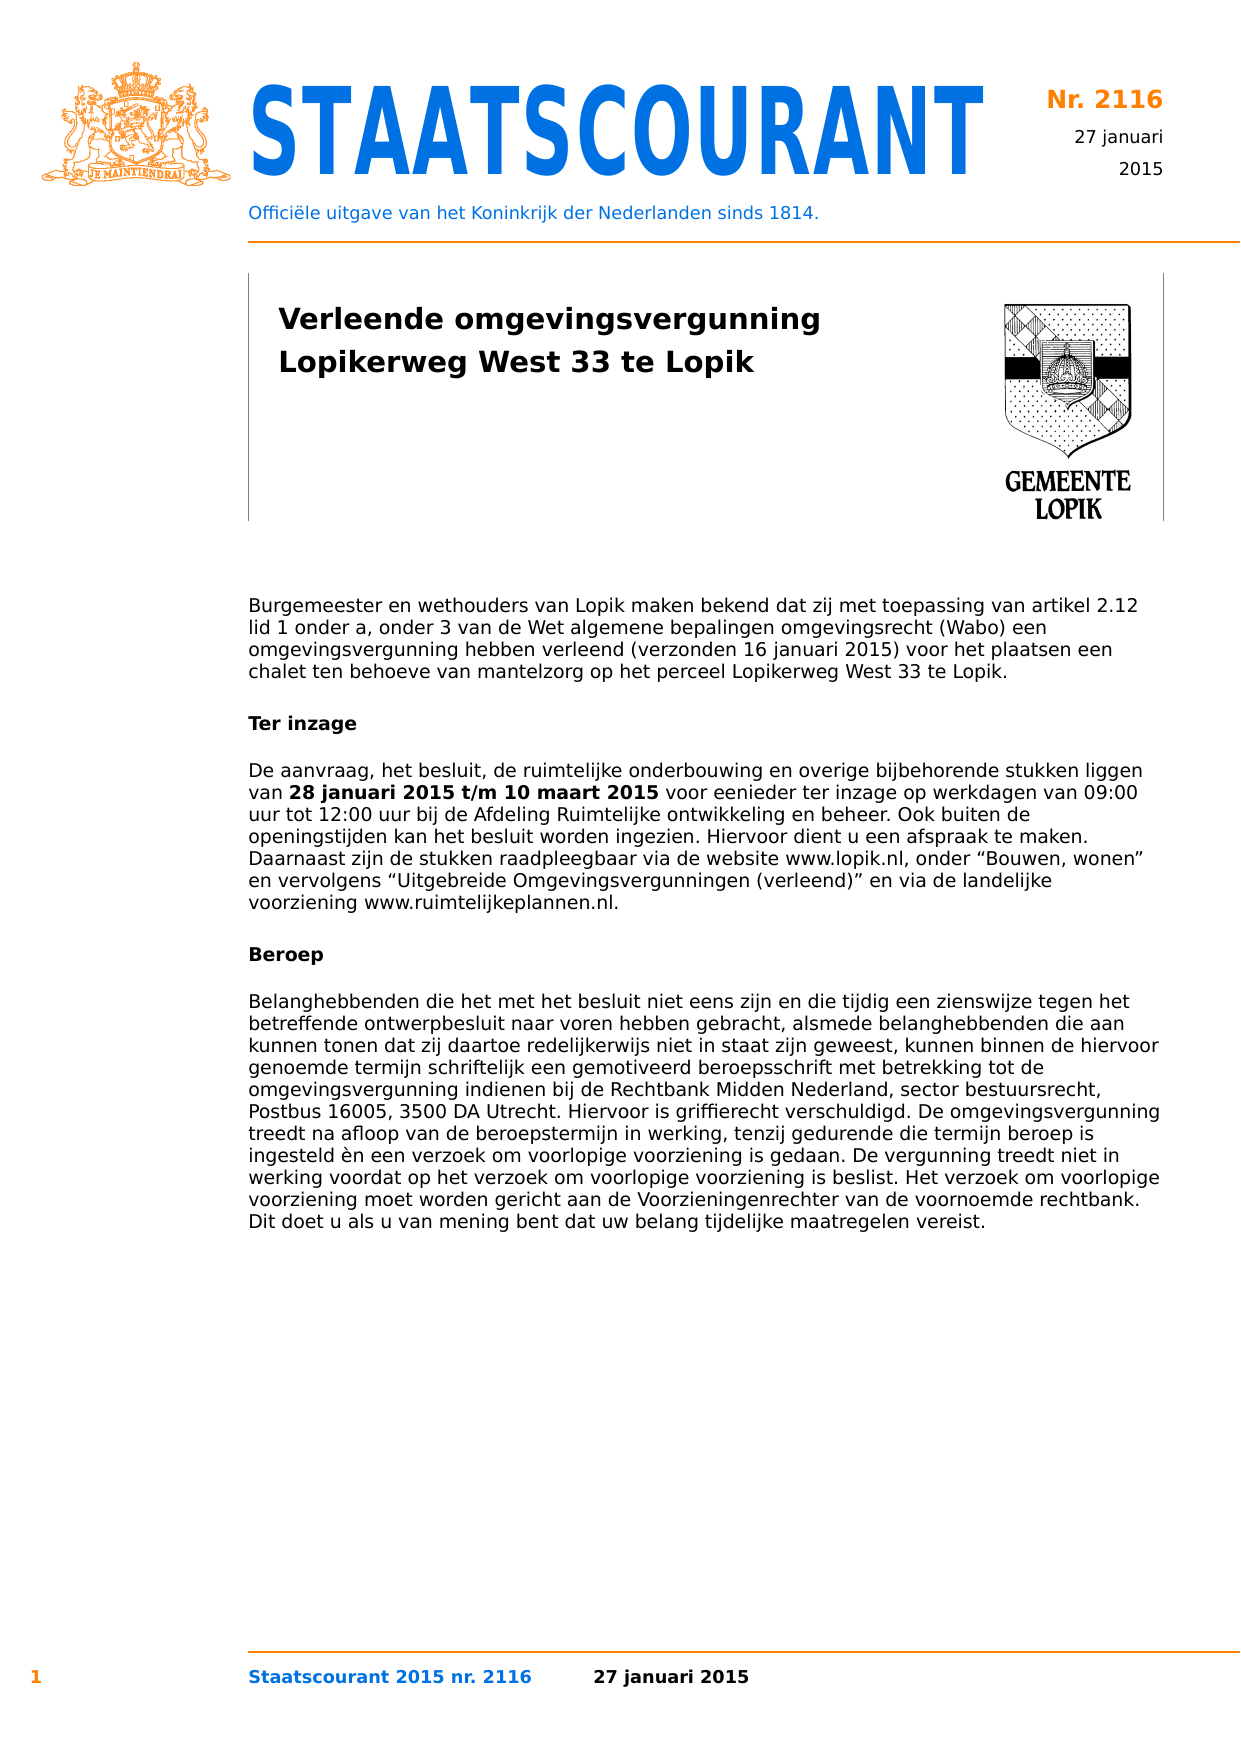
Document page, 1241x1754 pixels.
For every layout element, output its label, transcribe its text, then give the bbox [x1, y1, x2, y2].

text De aanvraag, het besluit, de ruimtelijke onderbouwing en overige bijbehorende stukken liggen van 28 januari 2015 t/m 10 maart 2015 voor eenieder ter inzage op werkdagen van 09:00 uur tot 12:00 uur bij de Afdeling Ruimtelijke ontwikkeling en beheer. Ook buiten de openingstijden kan het besluit worden ingezien. Hiervoor dient u een afspraak te maken. Daarnaast zijn de stukken raadpleegbaar via de website www.lopik.nl, onder “Bouwen, wonen” en vervolgens “Uitgebreide Omgevingsvergunningen (verleend)” en via de landelijke voorziening www.ruimtelijkeplannen.nl. [248, 760, 1163, 914]
text Belanghebbenden die het met het besluit niet eens zijn en die tijdig een zienswijze tegen het betreffende ontwerpbesluit naar voren hebben gebracht, alsmede belanghebbenden die aan kunnen tonen dat zij daartoe redelijkerwijs niet in staat zijn geweest, kunnen binnen de hiervoor genoemde termijn schriftelijk een gemotiveerd beroepsschrift met betrekking tot de omgevingsvergunning indienen bij de Rechtbank Midden Nederland, sector bestuursrecht, Postbus 16005, 3500 DA Utrecht. Hiervoor is griffierecht verschuldigd. De omgevingsvergunning treedt na afloop van de beroepstermijn in werking, tenzij gedurende die termijn beroep is ingesteld èn een verzoek om voorlopige voorziening is gedaan. De vergunning treedt niet in werking voordat op het verzoek om voorlopige voorziening is beslist. Het verzoek om voorlopige voorziening moet worden gericht aan de Voorzieningenrechter van de voornoemde rechtbank. Dit doet u als u van mening bent dat uw belang tijdelijke maatregelen vereist. [248, 991, 1163, 1233]
text Burgemeester en wethouders van Lopik maken bekend dat zij met toepassing van artikel 2.12 lid 1 onder a, onder 3 van de Wet algemene bepalingen omgevingsrecht (Wabo) een omgevingsvergunning hebben verleend (verzonden 16 januari 2015) voor het plaatsen een chalet ten behoeve van mantelzorg op het perceel Lopikerweg West 33 te Lopik. [248, 595, 1163, 683]
table_cell 2015 [998, 153, 1240, 203]
subtitle Ter inzage [248, 713, 1163, 735]
subtitle Verleende omgevingsvergunning Lopikerweg West 33 te Lopik [249, 273, 1163, 521]
table_cell Officiële uitgave van het Koninkrijk der Nederlanden sinds 1814. [248, 203, 1240, 241]
table_cell 27 januari [998, 121, 1240, 153]
picture [41, 62, 231, 186]
picture [1003, 302, 1134, 521]
subtitle Beroep [248, 944, 1163, 966]
table_header Nr. 2116 [998, 62, 1240, 121]
table_header STAATSCOURANT [248, 62, 998, 203]
table_header [25, 62, 248, 241]
